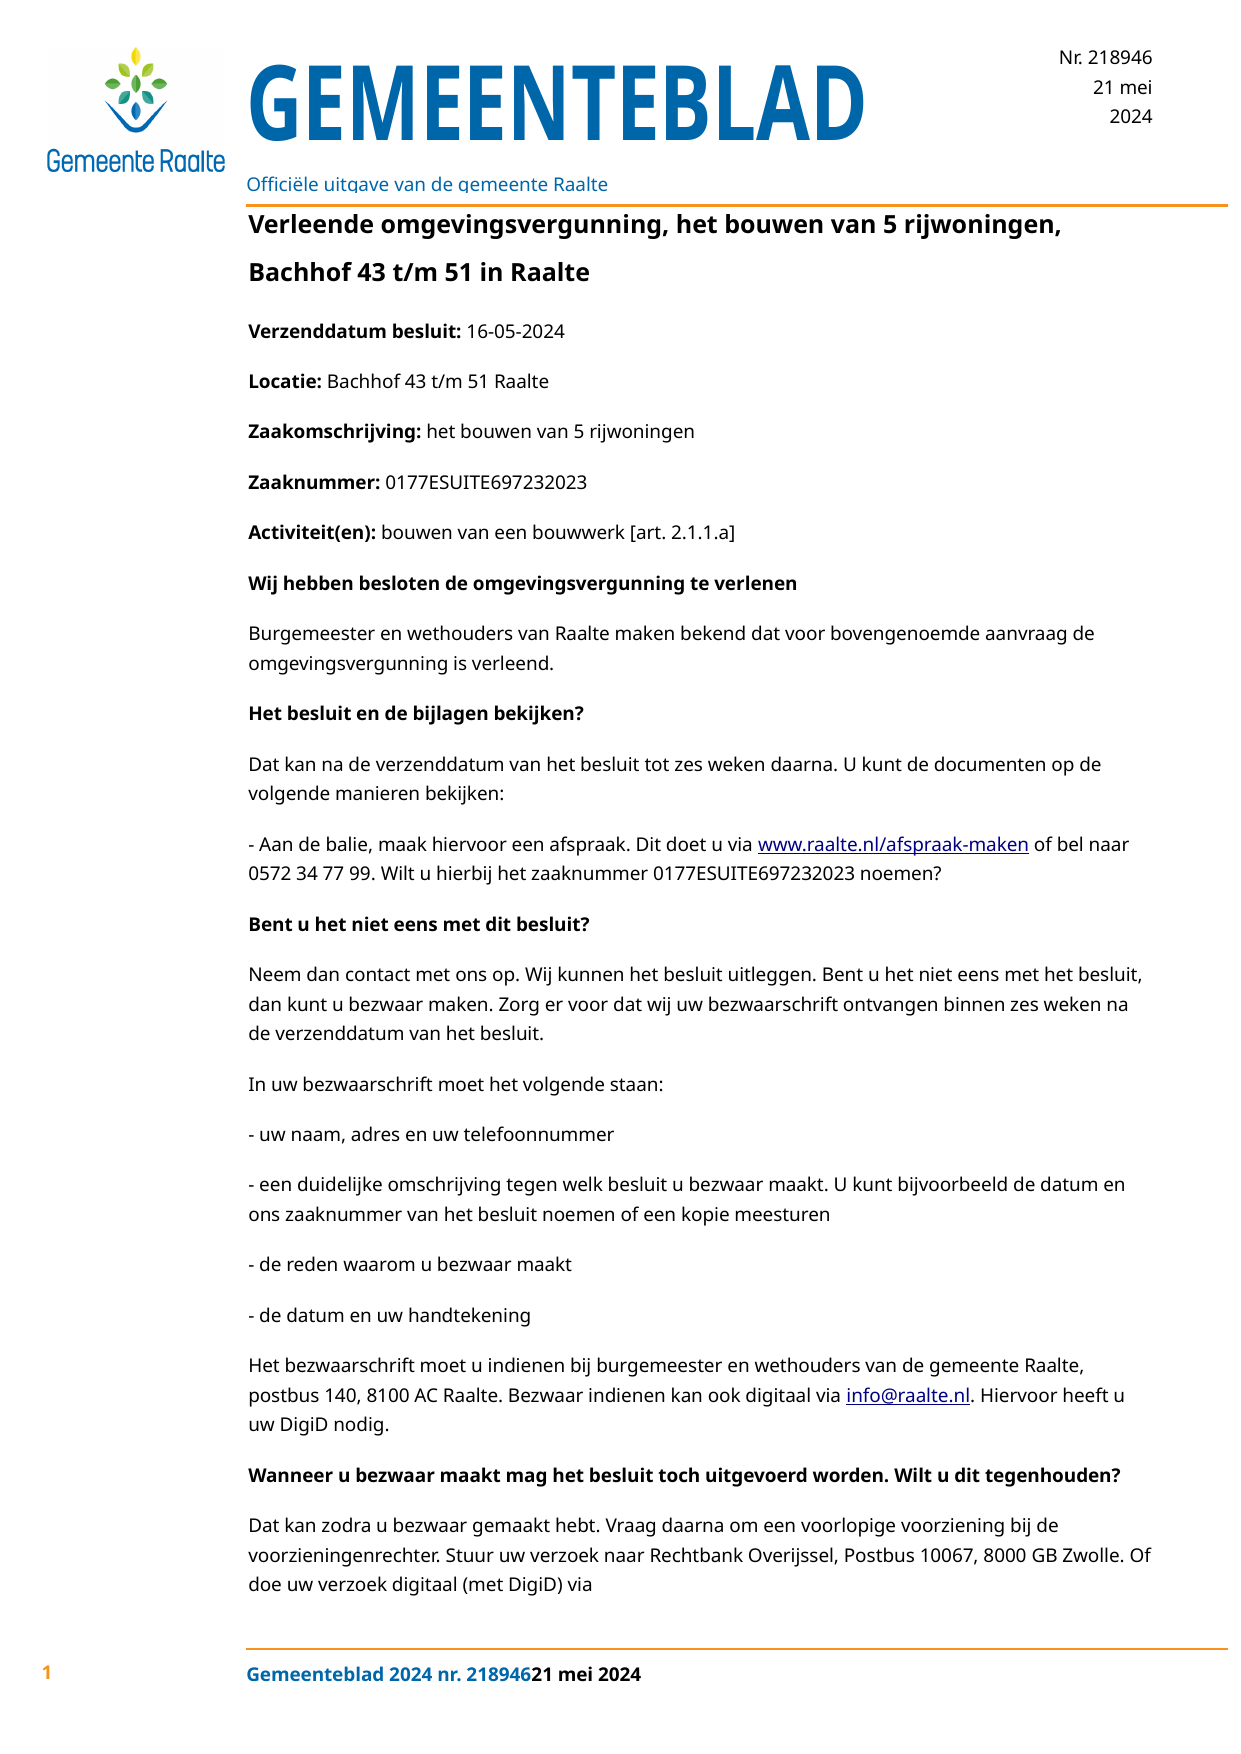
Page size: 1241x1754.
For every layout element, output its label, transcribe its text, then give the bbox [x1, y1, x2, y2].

text - de reden waarom u bezwaar maakt [248, 1252, 1152, 1277]
text Burgemeester en wethouders van Raalte maken bekend dat voor bovengenoemde aanvraag de omgevingsvergunning is verleend. [248, 620, 1152, 676]
text Het besluit en de bijlagen bekijken? [248, 700, 1152, 726]
text Wanneer u bezwaar maakt mag het besluit toch uitgevoerd worden. Wilt u dit tegenhouden? [248, 1462, 1152, 1488]
text Dat kan na de verzenddatum van het besluit tot zes weken daarna. U kunt de documenten op de volgende manieren bekijken: [248, 751, 1152, 806]
text In uw bezwaarschrift moet het volgende staan: [248, 1071, 1152, 1097]
text Dat kan zodra u bezwaar gemaakt hebt. Vraag daarna om een voorlopige voorziening bij de voorzieningenrechter. Stuur uw verzoek naar Rechtbank Overijssel, Postbus 10067, 8000 GB Zwolle. Of doe uw verzoek digitaal (met DigiD) via [248, 1512, 1152, 1597]
text Verzenddatum besluit: 16-05-2024 [248, 318, 1152, 344]
text Bent u het niet eens met dit besluit? [248, 911, 1152, 937]
text - de datum en uw handtekening [248, 1302, 1152, 1328]
text Zaaknummer: 0177ESUITE697232023 [248, 469, 1152, 495]
text - Aan de balie, maak hiervoor een afspraak. Dit doet u via www.raalte.nl/afspraak-maken of bel naar 0572 34 77 99. Wilt u hierbij het zaaknummer 0177ESUITE697232023 noemen? [248, 831, 1152, 886]
text Neem dan contact met ons op. Wij kunnen het besluit uitleggen. Bent u het niet eens met het besluit, dan kunt u bezwaar maken. Zorg er voor dat wij uw bezwaarschrift ontvangen binnen zes weken na de verzenddatum van het besluit. [248, 961, 1152, 1046]
picture [41, 47, 231, 172]
text Het bezwaarschrift moet u indienen bij burgemeester en wethouders van de gemeente Raalte, postbus 140, 8100 AC Raalte. Bezwaar indienen kan ook digitaal via info@raalte.nl. Hiervoor heeft u uw DigiD nodig. [248, 1352, 1152, 1437]
text Locatie: Bachhof 43 t/m 51 Raalte [248, 368, 1152, 394]
text Wij hebben besloten de omgevingsvergunning te verlenen [248, 570, 1152, 596]
text - een duidelijke omschrijving tegen welk besluit u bezwaar maakt. U kunt bijvoorbeeld de datum en ons zaaknummer van het besluit noemen of een kopie meesturen [248, 1172, 1152, 1227]
text - uw naam, adres en uw telefoonnummer [248, 1121, 1152, 1147]
text Zaakomschrijving: het bouwen van 5 rijwoningen [248, 419, 1152, 444]
text Activiteit(en): bouwen van een bouwwerk [art. 2.1.1.a] [248, 519, 1152, 545]
text Verleende omgevingsvergunning, het bouwen van 5 rijwoningen, Bachhof 43 t/m 51 in Raalte [248, 207, 1152, 288]
